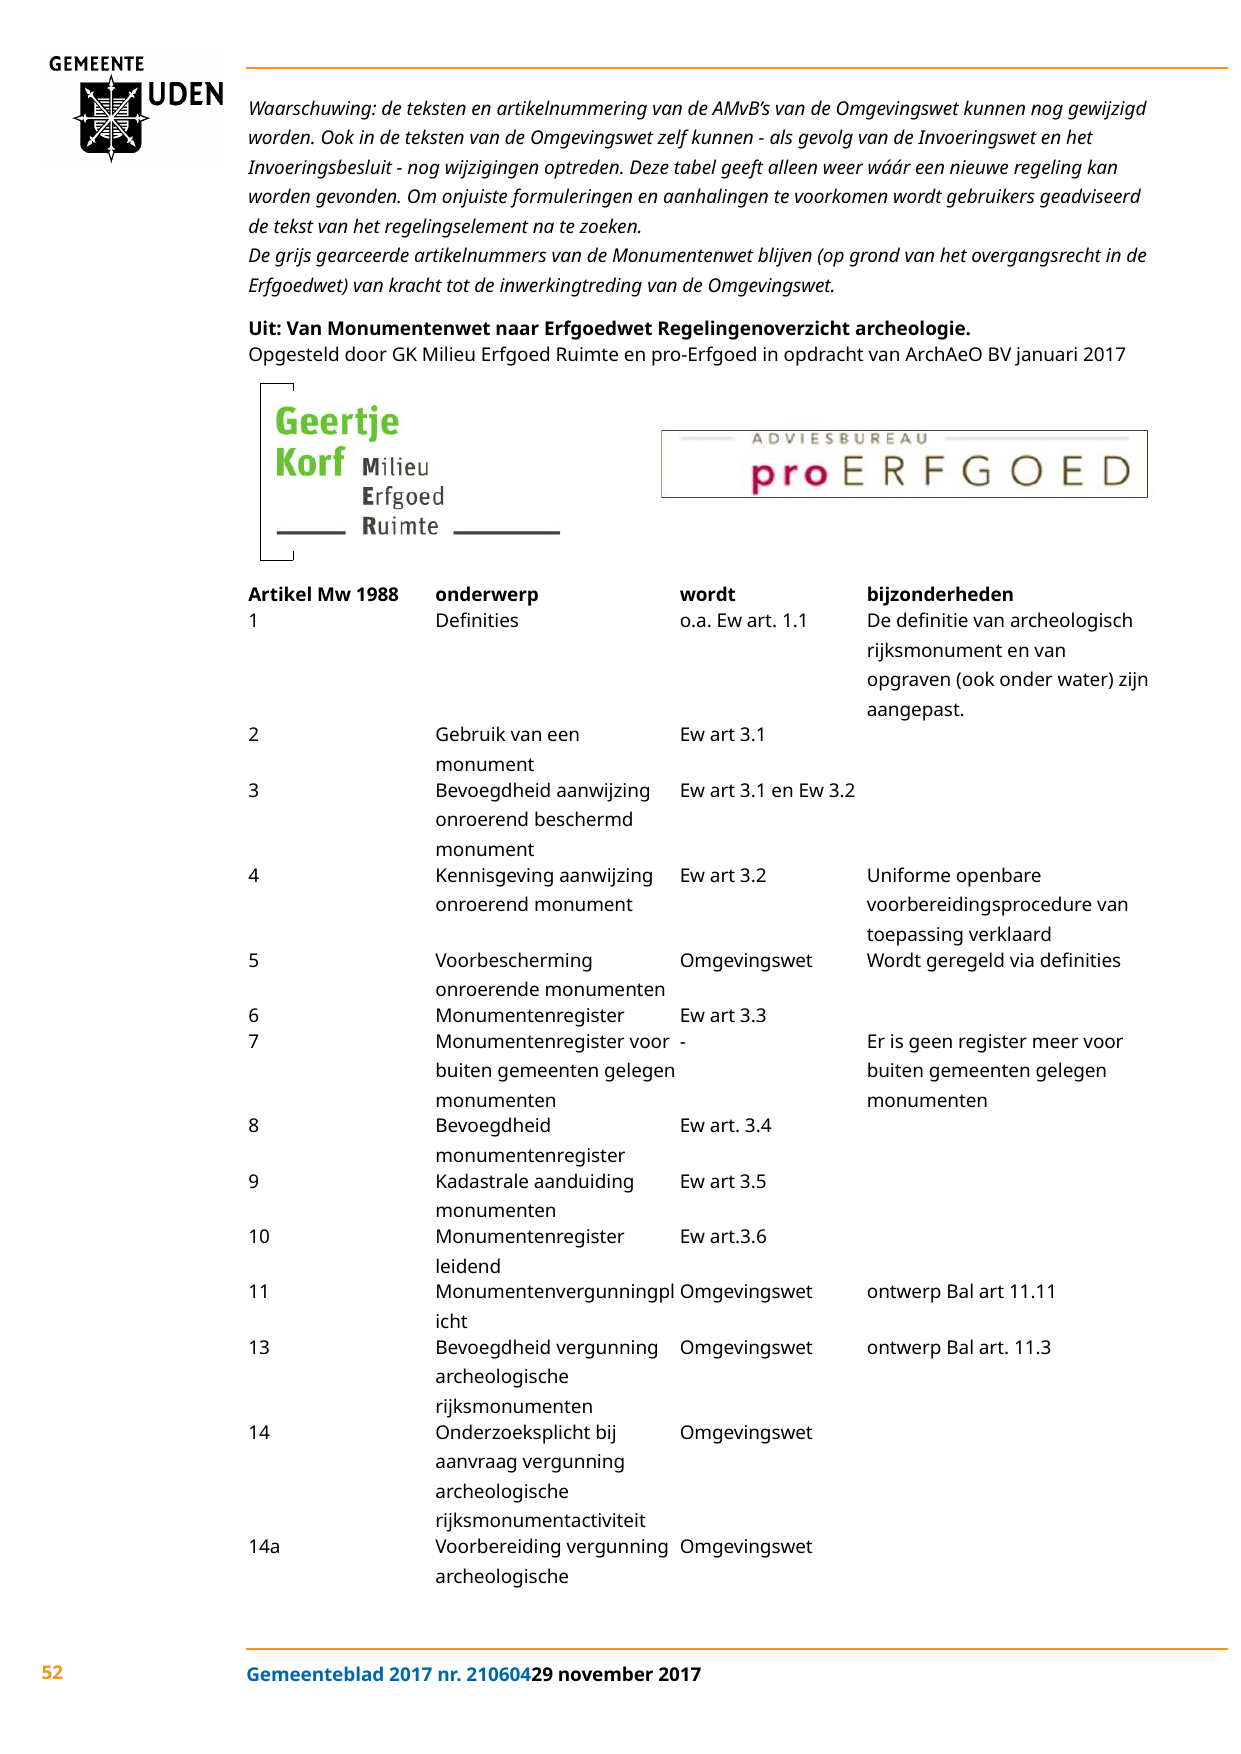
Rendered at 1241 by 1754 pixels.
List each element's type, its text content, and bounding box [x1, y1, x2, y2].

table_cell Voorbescherming onroerende monumenten [435, 947, 679, 1002]
table_cell 13 [248, 1334, 435, 1419]
table_cell - [680, 1028, 867, 1113]
table_cell [867, 1223, 1152, 1279]
table_cell Bevoegdheid aanwijzing onroerend beschermd monument [435, 777, 679, 862]
table_cell 3 [248, 777, 435, 862]
table_cell Ew art 3.1 en Ew 3.2 [680, 777, 867, 862]
table_cell Ew art.3.6 [680, 1223, 867, 1279]
text Waarschuwing: de teksten en artikelnummering van de AMvB’s van de Omgevingswet kunnen nog gewijzigd worden. Ook in de teksten van de Omgevingswet zelf kunnen - als gevolg van de Invoeringswet en het Invoeringsbesluit - nog wijzigingen optreden. Deze tabel geeft alleen weer wáár een nieuwe regeling kan worden gevonden. Om onjuiste formuleringen en aanhalingen te voorkomen wordt gebruikers geadviseerd de tekst van het regelingselement na te zoeken. [248, 95, 1152, 239]
table_cell Voorbereiding vergunning archeologische [435, 1533, 679, 1589]
table_cell 14a [248, 1533, 435, 1589]
table_cell 4 [248, 862, 435, 947]
table_cell 11 [248, 1279, 435, 1334]
table_cell 8 [248, 1113, 435, 1168]
table_cell Ew art. 3.4 [680, 1113, 867, 1168]
table_cell Ew art 3.3 [680, 1002, 867, 1028]
text De grijs gearceerde artikelnummers van de Monumentenwet blijven (op grond van het overgangsrecht in de Erfgoedwet) van kracht tot de inwerkingtreding van de Omgevingswet. [248, 243, 1152, 298]
table_cell o.a. Ew art. 1.1 [680, 607, 867, 722]
table_cell Omgevingswet [680, 1533, 867, 1589]
table_header Artikel Mw 1988 [248, 581, 435, 607]
table_cell [867, 1168, 1152, 1223]
table_cell Monumentenvergunningplicht [435, 1279, 679, 1334]
table_cell 1 [248, 607, 435, 722]
table_cell 9 [248, 1168, 435, 1223]
table_cell 2 [248, 722, 435, 777]
table_cell [867, 1533, 1152, 1589]
table_cell Monumentenregister [435, 1002, 679, 1028]
table_cell Omgevingswet [680, 947, 867, 1002]
table_cell Definities [435, 607, 679, 722]
table_header bijzonderheden [867, 581, 1152, 607]
picture [41, 47, 231, 172]
table_cell [867, 777, 1152, 862]
table_cell 7 [248, 1028, 435, 1113]
table_cell Ew art 3.1 [680, 722, 867, 777]
table_cell Kennisgeving aanwijzing onroerend monument [435, 862, 679, 947]
table_cell 6 [248, 1002, 435, 1028]
table_cell Monumentenregister leidend [435, 1223, 679, 1279]
table_cell Monumentenregister voor buiten gemeenten gelegen monumenten [435, 1028, 679, 1113]
table_cell De definitie van archeologisch rijksmonument en van opgraven (ook onder water) zijn aangepast. [867, 607, 1152, 722]
table_cell [867, 722, 1152, 777]
picture [268, 391, 1155, 551]
table_cell Bevoegdheid vergunning archeologische rijksmonumenten [435, 1334, 679, 1419]
table_cell Er is geen register meer voor buiten gemeenten gelegen monumenten [867, 1028, 1152, 1113]
table_cell Ew art 3.5 [680, 1168, 867, 1223]
text Opgesteld door GK Milieu Erfgoed Ruimte en pro-Erfgoed in opdracht van ArchAeO BV januari 2017 [248, 341, 1152, 367]
table_cell Omgevingswet [680, 1419, 867, 1533]
text Uit: Van Monumentenwet naar Erfgoedwet Regelingenoverzicht archeologie. [248, 315, 1152, 341]
table_cell Omgevingswet [680, 1334, 867, 1419]
table_cell ontwerp Bal art. 11.3 [867, 1334, 1152, 1419]
table_cell Uniforme openbare voorbereidingsprocedure van toepassing verklaard [867, 862, 1152, 947]
table_cell [867, 1002, 1152, 1028]
table_cell Ew art 3.2 [680, 862, 867, 947]
table_cell Wordt geregeld via definities [867, 947, 1152, 1002]
table_cell [867, 1113, 1152, 1168]
table_cell Onderzoeksplicht bij aanvraag vergunning archeologische rijksmonumentactiviteit [435, 1419, 679, 1533]
table_cell ontwerp Bal art 11.11 [867, 1279, 1152, 1334]
table_cell 5 [248, 947, 435, 1002]
table_cell Kadastrale aanduiding monumenten [435, 1168, 679, 1223]
table_header onderwerp [435, 581, 679, 607]
table_cell Omgevingswet [680, 1279, 867, 1334]
table_cell Gebruik van een monument [435, 722, 679, 777]
table_cell Bevoegdheid monumentenregister [435, 1113, 679, 1168]
table_cell 10 [248, 1223, 435, 1279]
table_cell [867, 1419, 1152, 1533]
table_header wordt [680, 581, 867, 607]
table_cell 14 [248, 1419, 435, 1533]
